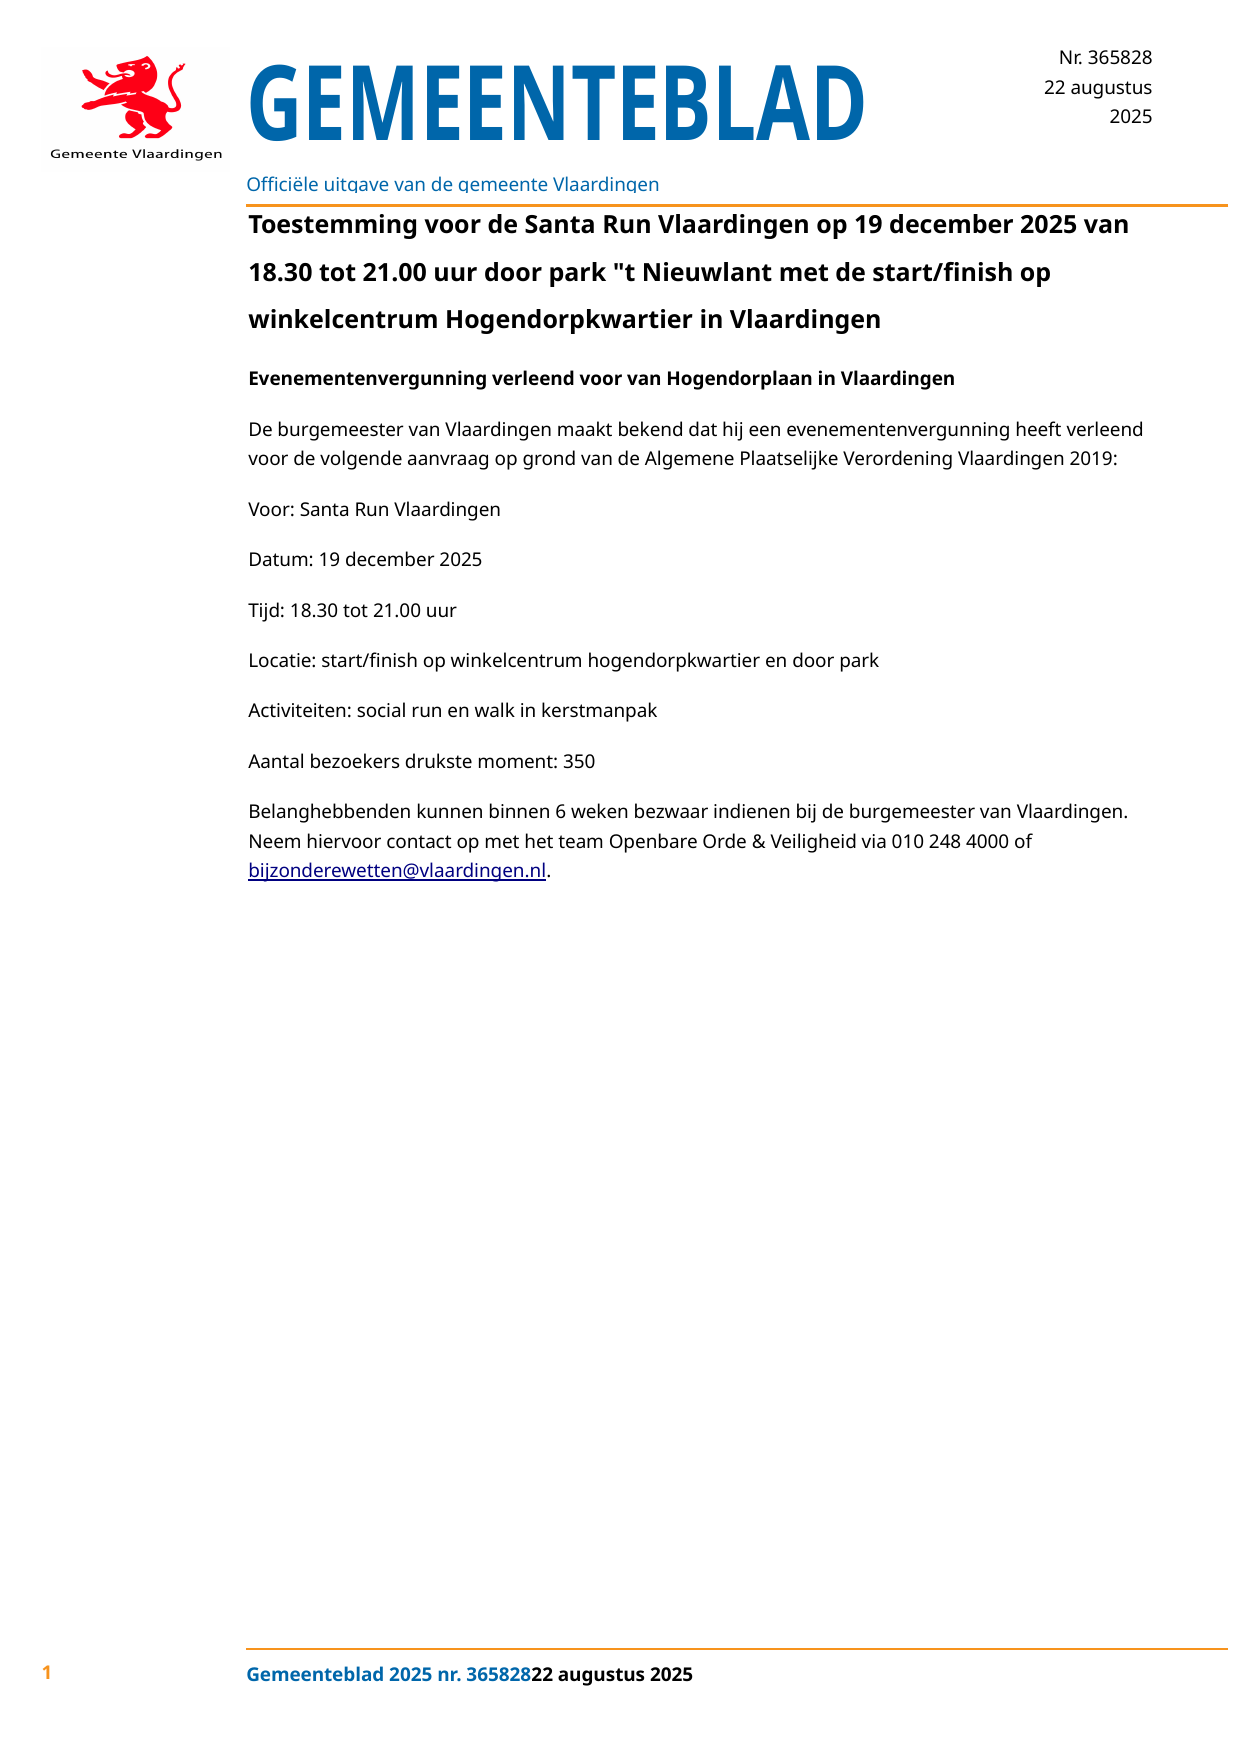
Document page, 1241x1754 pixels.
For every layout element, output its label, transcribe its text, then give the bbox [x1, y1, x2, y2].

text Datum: 19 december 2025 [248, 546, 1152, 572]
text Belanghebbenden kunnen binnen 6 weken bezwaar indienen bij de burgemeester van Vlaardingen. Neem hiervoor contact op met het team Openbare Orde & Veiligheid via 010 248 4000 of bijzonderewetten@vlaardingen.nl. [248, 798, 1152, 883]
text De burgemeester van Vlaardingen maakt bekend dat hij een evenementenvergunning heeft verleend voor de volgende aanvraag op grond van de Algemene Plaatselijke Verordening Vlaardingen 2019: [248, 416, 1152, 471]
text Locatie: start/finish op winkelcentrum hogendorpkwartier en door park [248, 647, 1152, 673]
text Tijd: 18.30 tot 21.00 uur [248, 597, 1152, 622]
text Aantal bezoekers drukste moment: 350 [248, 748, 1152, 774]
text Activiteiten: social run en walk in kerstmanpak [248, 698, 1152, 723]
text Voor: Santa Run Vlaardingen [248, 496, 1152, 522]
text Toestemming voor de Santa Run Vlaardingen op 19 december 2025 van 18.30 tot 21.00 uur door park "t Nieuwlant met de start/finish op winkelcentrum Hogendorpkwartier in Vlaardingen [248, 207, 1152, 336]
picture [41, 47, 231, 172]
text Evenementenvergunning verleend voor van Hogendorplaan in Vlaardingen [248, 366, 1152, 391]
